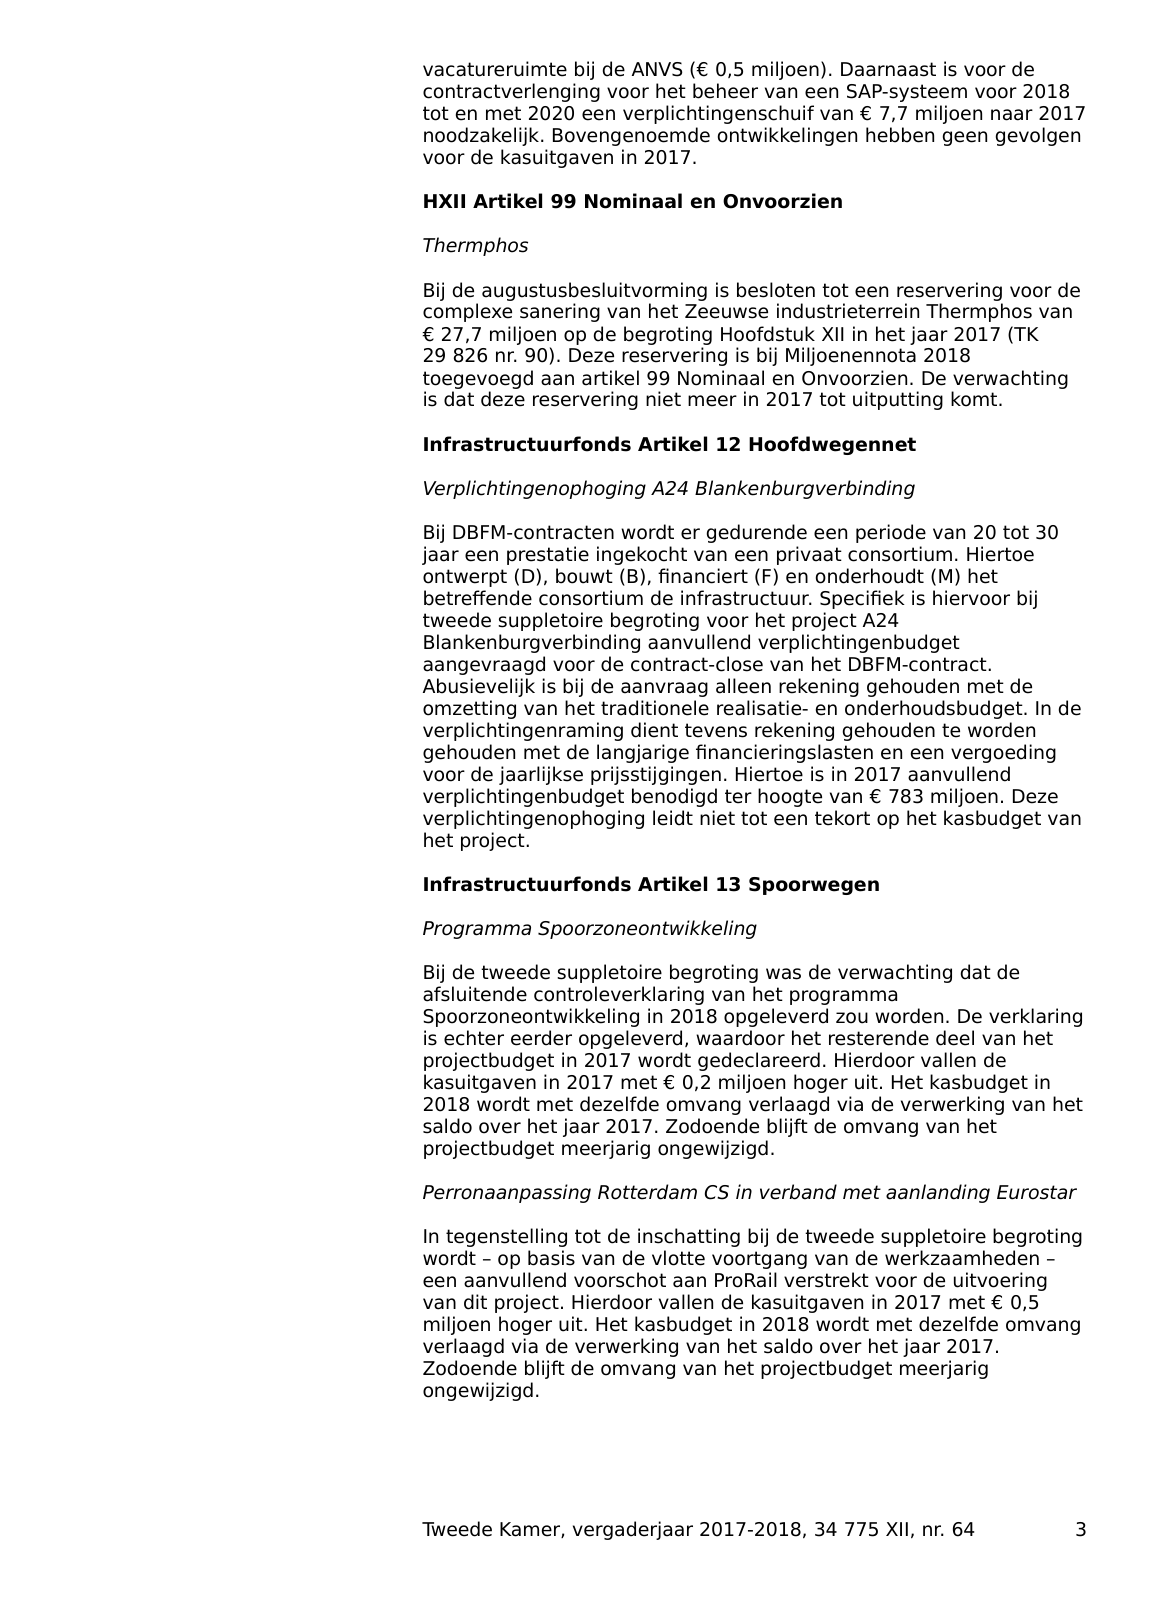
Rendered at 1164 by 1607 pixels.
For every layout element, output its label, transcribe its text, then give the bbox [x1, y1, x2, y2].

subtitle Infrastructuurfonds Artikel 12 Hoofdwegennet [422, 433, 1087, 456]
subtitle Infrastructuurfonds Artikel 13 Spoorwegen [422, 874, 1087, 896]
subtitle Perronaanpassing Rotterdam CS in verband met aanlanding Eurostar [422, 1182, 1087, 1204]
text In tegenstelling tot de inschatting bij de tweede suppletoire begroting wordt – op basis van de vlotte voortgang van de werkzaamheden – een aanvullend voorschot aan ProRail verstrekt voor de uitvoering van dit project. Hierdoor vallen de kasuitgaven in 2017 met € 0,5 miljoen hoger uit. Het kasbudget in 2018 wordt met dezelfde omvang verlaagd via de verwerking van het saldo over het jaar 2017. Zodoende blijft de omvang van het projectbudget meerjarig ongewijzigd. [422, 1226, 1087, 1402]
subtitle Verplichtingenophoging A24 Blankenburgverbinding [422, 478, 1087, 500]
subtitle Programma Spoorzoneontwikkeling [422, 918, 1087, 940]
subtitle HXII Artikel 99 Nominaal en Onvoorzien [422, 191, 1087, 213]
subtitle Thermphos [422, 235, 1087, 257]
text Bij DBFM-contracten wordt er gedurende een periode van 20 tot 30 jaar een prestatie ingekocht van een privaat consortium. Hiertoe ontwerpt (D), bouwt (B), financiert (F) en onderhoudt (M) het betreffende consortium de infrastructuur. Specifiek is hiervoor bij tweede suppletoire begroting voor het project A24 Blankenburgverbinding aanvullend verplichtingenbudget aangevraagd voor de contract-close van het DBFM-contract. Abusievelijk is bij de aanvraag alleen rekening gehouden met de omzetting van het traditionele realisatie- en onderhoudsbudget. In de verplichtingenraming dient tevens rekening gehouden te worden gehouden met de langjarige financieringslasten en een vergoeding voor de jaarlijkse prijsstijgingen. Hiertoe is in 2017 aanvullend verplichtingenbudget benodigd ter hoogte van € 783 miljoen. Deze verplichtingenophoging leidt niet tot een tekort op het kasbudget van het project. [422, 522, 1087, 852]
text vacatureruimte bij de ANVS (€ 0,5 miljoen). Daarnaast is voor de contractverlenging voor het beheer van een SAP-systeem voor 2018 tot en met 2020 een verplichtingenschuif van € 7,7 miljoen naar 2017 noodzakelijk. Bovengenoemde ontwikkelingen hebben geen gevolgen voor de kasuitgaven in 2017. [422, 59, 1087, 169]
text Bij de augustusbesluitvorming is besloten tot een reservering voor de complexe sanering van het Zeeuwse industrieterrein Thermphos van € 27,7 miljoen op de begroting Hoofdstuk XII in het jaar 2017 (TK 29 826 nr. 90). Deze reservering is bij Miljoenennota 2018 toegevoegd aan artikel 99 Nominaal en Onvoorzien. De verwachting is dat deze reservering niet meer in 2017 tot uitputting komt. [422, 279, 1087, 411]
text Bij de tweede suppletoire begroting was de verwachting dat de afsluitende controleverklaring van het programma Spoorzoneontwikkeling in 2018 opgeleverd zou worden. De verklaring is echter eerder opgeleverd, waardoor het resterende deel van het projectbudget in 2017 wordt gedeclareerd. Hierdoor vallen de kasuitgaven in 2017 met € 0,2 miljoen hoger uit. Het kasbudget in 2018 wordt met dezelfde omvang verlaagd via de verwerking van het saldo over het jaar 2017. Zodoende blijft de omvang van het projectbudget meerjarig ongewijzigd. [422, 962, 1087, 1160]
